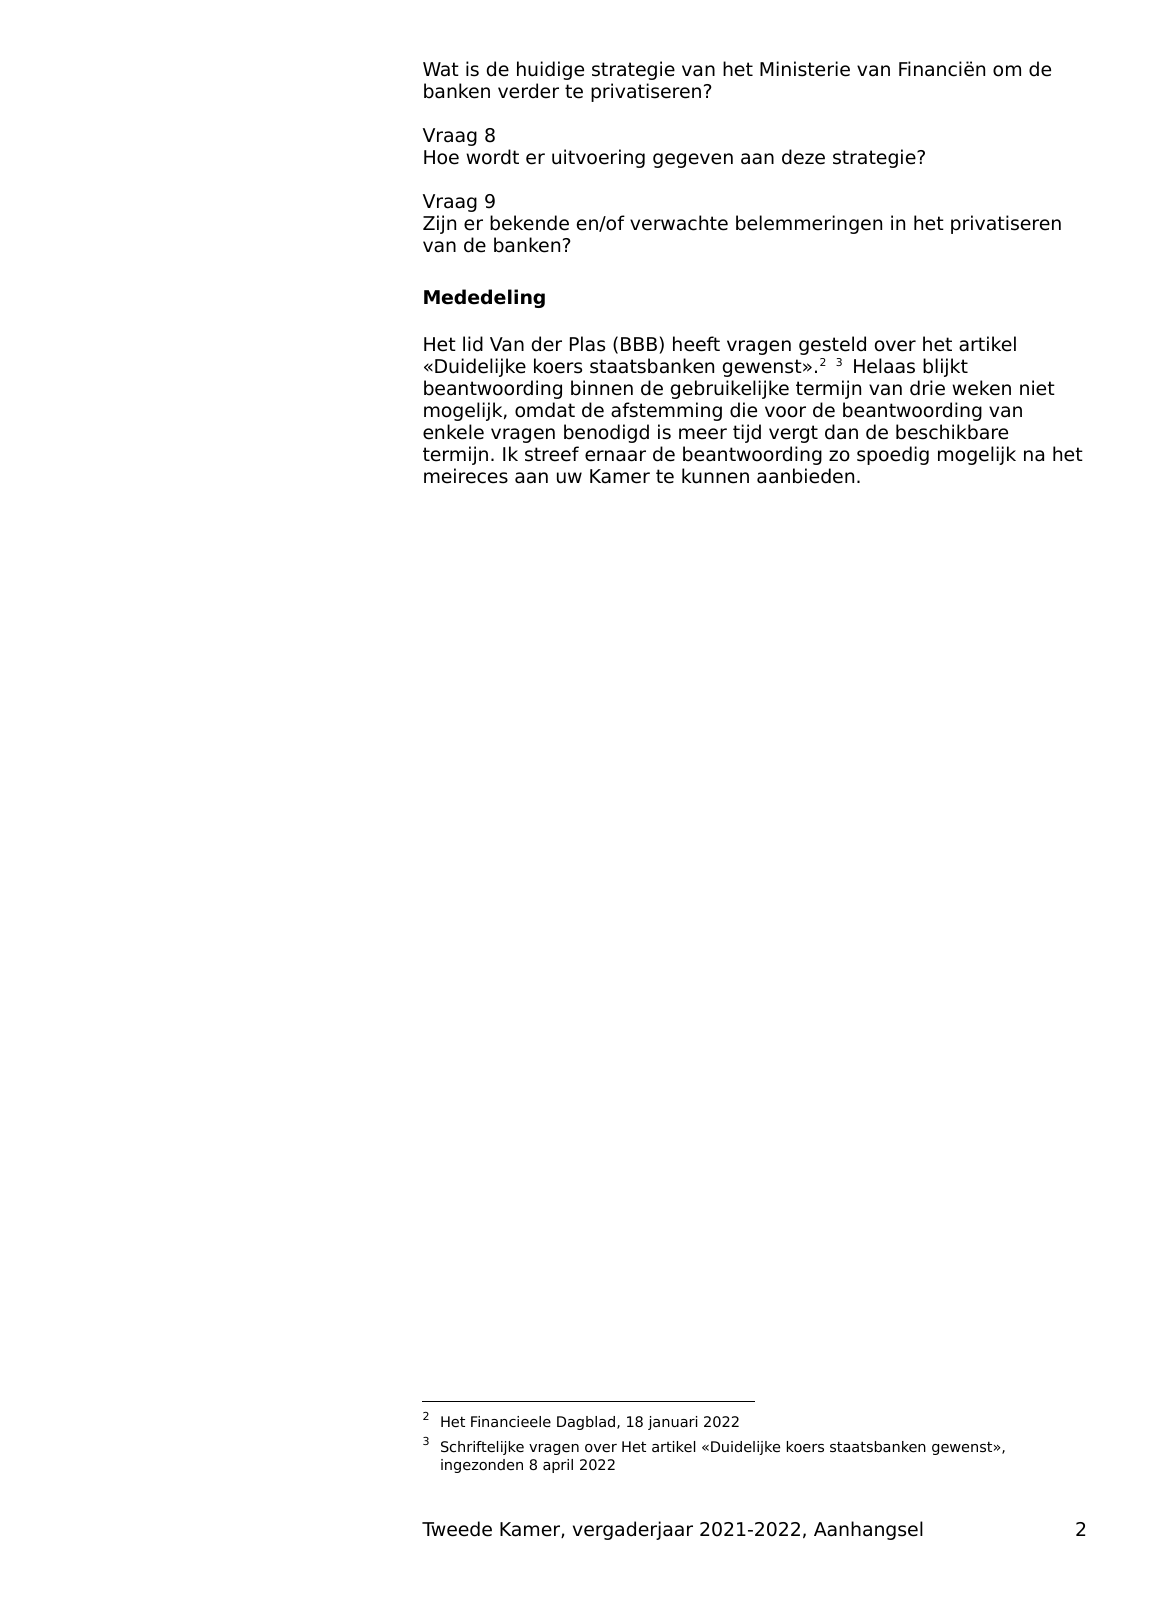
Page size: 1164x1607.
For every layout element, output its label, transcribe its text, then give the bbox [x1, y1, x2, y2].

text Vraag 8 [422, 125, 1087, 147]
text Zijn er bekende en/of verwachte belemmeringen in het privatiseren van de banken? [422, 213, 1087, 257]
text Vraag 9 [422, 191, 1087, 213]
text Wat is de huidige strategie van het Ministerie van Financiën om de banken verder te privatiseren? [422, 59, 1087, 103]
text Het Financieele Dagblad, 18 januari 2022 [422, 1410, 1087, 1432]
text Schriftelijke vragen over Het artikel «Duidelijke koers staatsbanken gewenst», ingezonden 8 april 2022 [422, 1435, 1087, 1474]
text Het lid Van der Plas (BBB) heeft vragen gesteld over het artikel «Duidelijke koers staatsbanken gewenst». Helaas blijkt beantwoording binnen de gebruikelijke termijn van drie weken niet mogelijk, omdat de afstemming die voor de beantwoording van enkele vragen benodigd is meer tijd vergt dan de beschikbare termijn. Ik streef ernaar de beantwoording zo spoedig mogelijk na het meireces aan uw Kamer te kunnen aanbieden. [422, 334, 1087, 488]
text Hoe wordt er uitvoering gegeven aan deze strategie? [422, 147, 1087, 169]
subtitle Mededeling [422, 287, 1087, 309]
